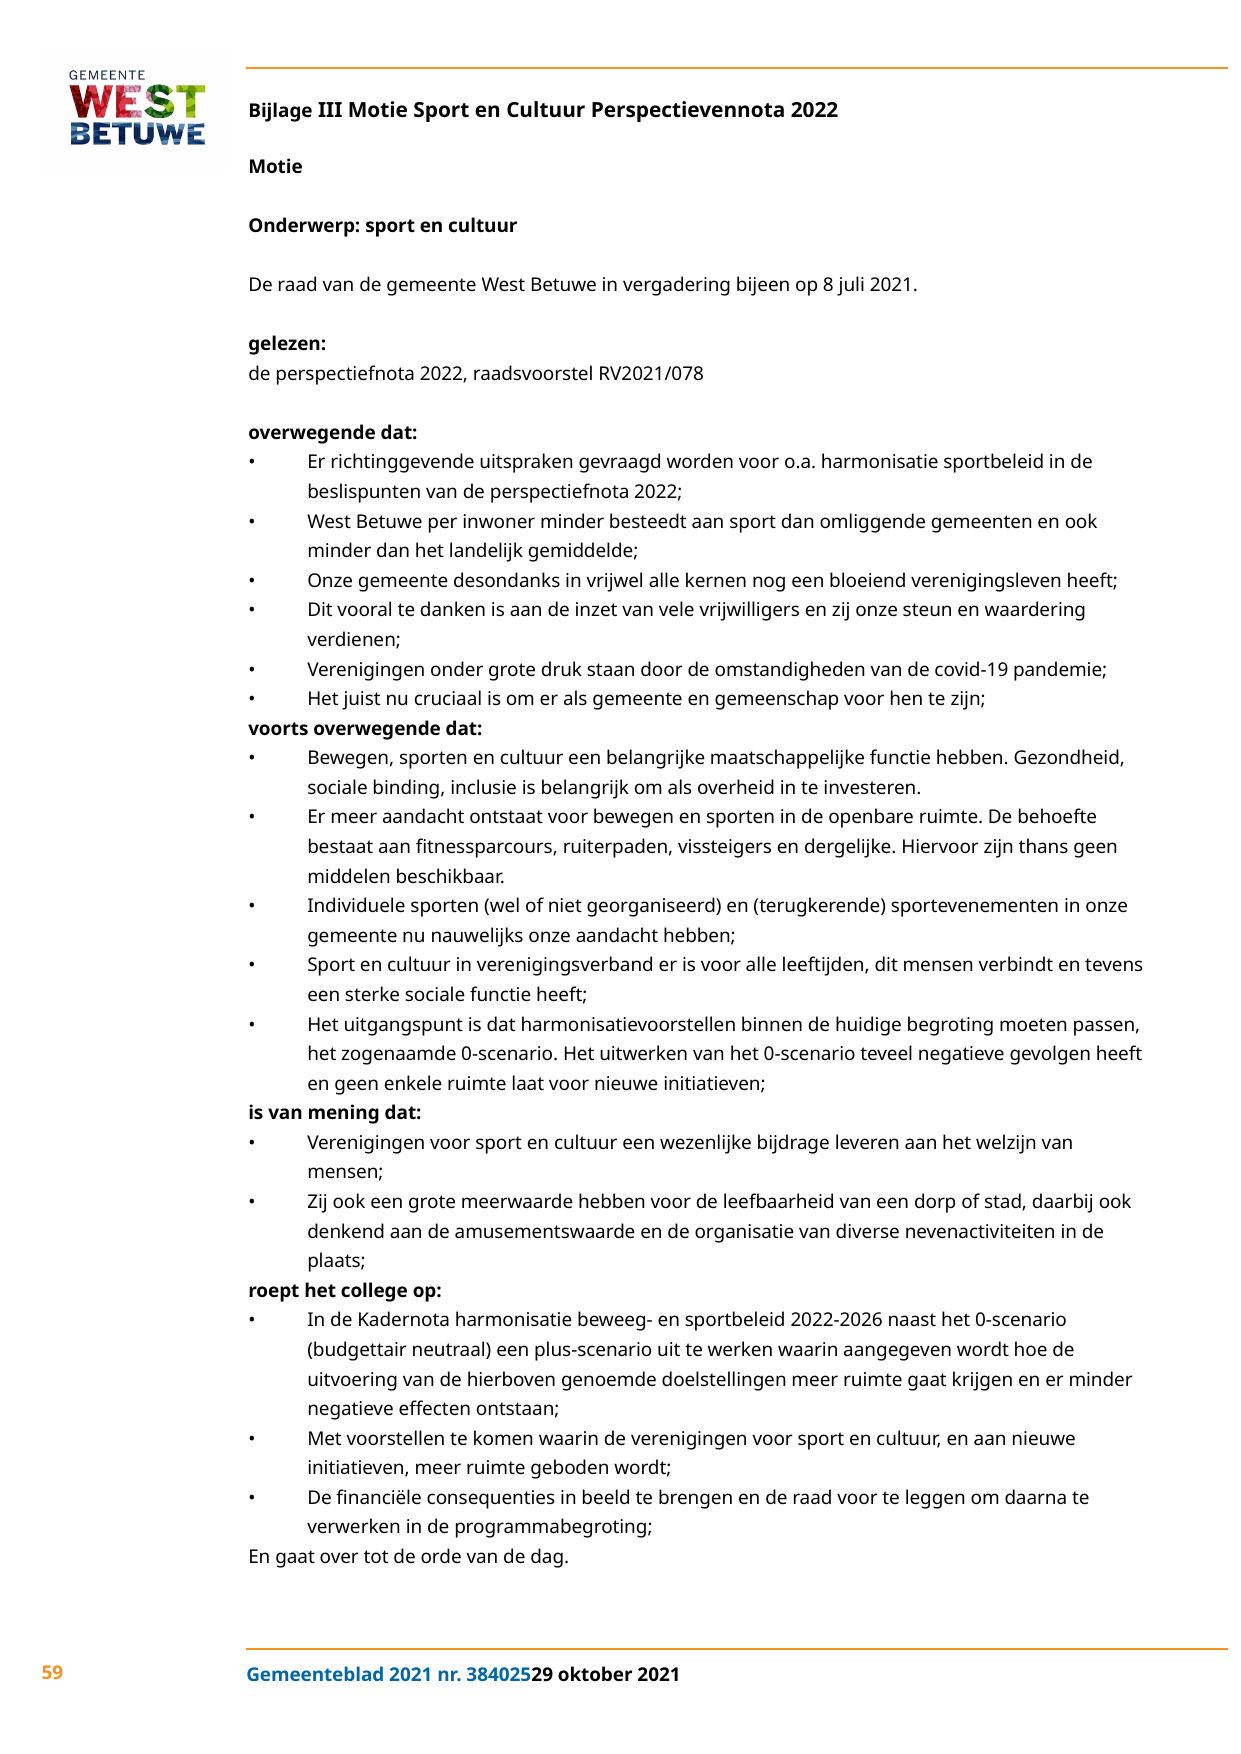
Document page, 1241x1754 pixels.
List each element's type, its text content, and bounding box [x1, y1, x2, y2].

list Er meer aandacht ontstaat voor bewegen en sporten in de openbare ruimte. De behoefte bestaat aan fitnessparcours, ruiterpaden, vissteigers en dergelijke. Hiervoor zijn thans geen middelen beschikbaar. [248, 804, 1152, 889]
text Motie [248, 153, 1152, 179]
text Bijlage III Motie Sport en Cultuur Perspectievennota 2022 [248, 95, 1152, 123]
list West Betuwe per inwoner minder besteedt aan sport dan omliggende gemeenten en ook minder dan het landelijk gemiddelde; [248, 508, 1152, 563]
list Er richtinggevende uitspraken gevraagd worden voor o.a. harmonisatie sportbeleid in de beslispunten van de perspectiefnota 2022; [248, 449, 1152, 504]
text de perspectiefnota 2022, raadsvoorstel RV2021/078 [248, 360, 1152, 386]
text is van mening dat: [248, 1099, 1152, 1125]
list Verenigingen voor sport en cultuur een wezenlijke bijdrage leveren aan het welzijn van mensen; [248, 1129, 1152, 1184]
list In de Kadernota harmonisatie beweeg- en sportbeleid 2022-2026 naast het 0-scenario (budgettair neutraal) een plus-scenario uit te werken waarin aangegeven wordt hoe de uitvoering van de hierboven genoemde doelstellingen meer ruimte gaat krijgen en er minder negatieve effecten ontstaan; [248, 1307, 1152, 1421]
text gelezen: [248, 330, 1152, 356]
list Bewegen, sporten en cultuur een belangrijke maatschappelijke functie hebben. Gezondheid, sociale binding, inclusie is belangrijk om als overheid in te investeren. [248, 744, 1152, 800]
list Verenigingen onder grote druk staan door de omstandigheden van de covid-19 pandemie; [248, 656, 1152, 682]
list Onze gemeente desondanks in vrijwel alle kernen nog een bloeiend verenigingsleven heeft; [248, 567, 1152, 593]
list Sport en cultuur in verenigingsverband er is voor alle leeftijden, dit mensen verbindt en tevens een sterke sociale functie heeft; [248, 952, 1152, 1007]
list Met voorstellen te komen waarin de verenigingen voor sport en cultuur, en aan nieuwe initiatieven, meer ruimte geboden wordt; [248, 1425, 1152, 1480]
text Onderwerp: sport en cultuur [248, 212, 1152, 238]
text overwegende dat: [248, 419, 1152, 445]
list Individuele sporten (wel of niet georganiseerd) en (terugkerende) sportevenementen in onze gemeente nu nauwelijks onze aandacht hebben; [248, 892, 1152, 948]
text En gaat over tot de orde van de dag. [248, 1543, 1152, 1569]
picture [41, 47, 231, 172]
text roept het college op: [248, 1277, 1152, 1303]
text voorts overwegende dat: [248, 715, 1152, 741]
list Dit vooral te danken is aan de inzet van vele vrijwilligers en zij onze steun en waardering verdienen; [248, 597, 1152, 652]
list De financiële consequenties in beeld te brengen en de raad voor te leggen om daarna te verwerken in de programmabegroting; [248, 1484, 1152, 1539]
list Zij ook een grote meerwaarde hebben voor de leefbaarheid van een dorp of stad, daarbij ook denkend aan de amusementswaarde en de organisatie van diverse nevenactiviteiten in de plaats; [248, 1188, 1152, 1273]
list Het juist nu cruciaal is om er als gemeente en gemeenschap voor hen te zijn; [248, 685, 1152, 711]
text De raad van de gemeente West Betuwe in vergadering bijeen op 8 juli 2021. [248, 271, 1152, 297]
list Het uitgangspunt is dat harmonisatievoorstellen binnen de huidige begroting moeten passen, het zogenaamde 0-scenario. Het uitwerken van het 0-scenario teveel negatieve gevolgen heeft en geen enkele ruimte laat voor nieuwe initiatieven; [248, 1011, 1152, 1096]
